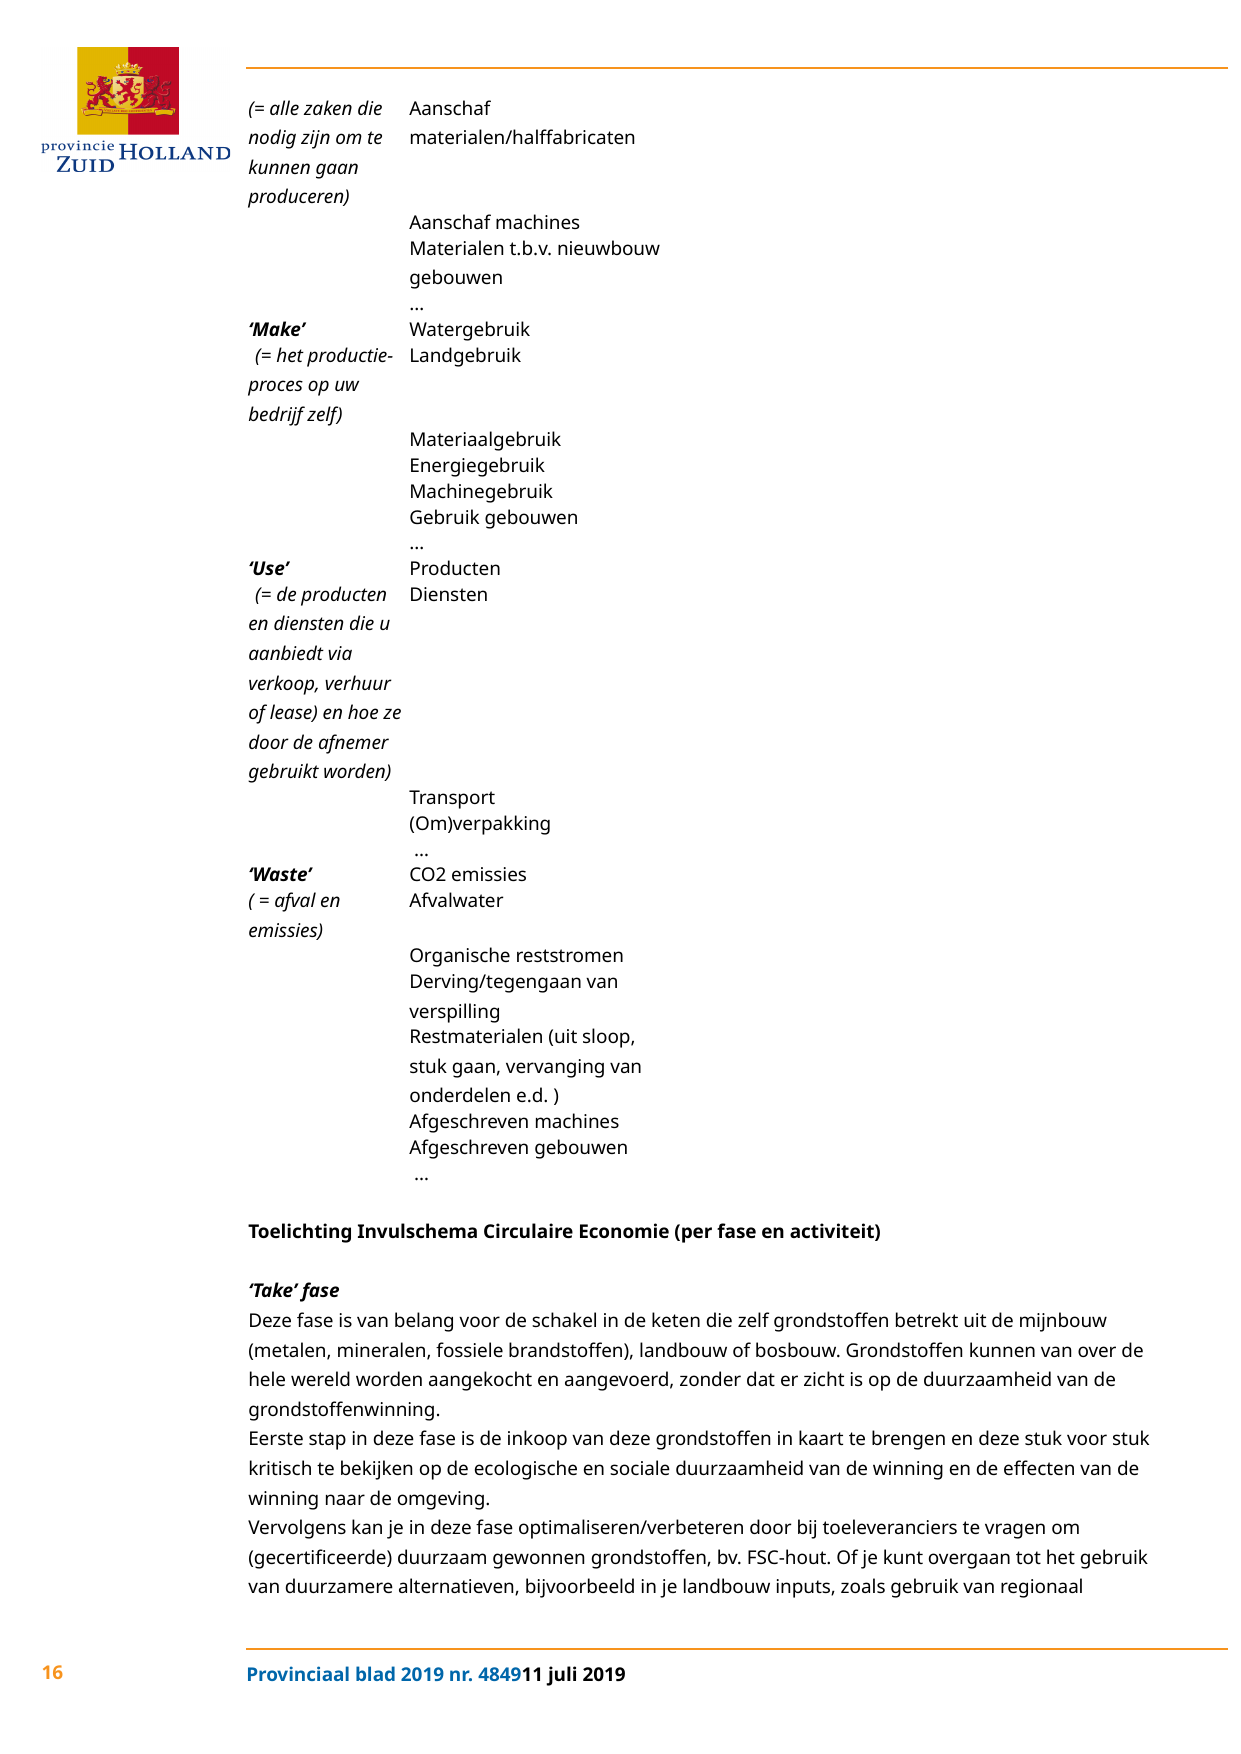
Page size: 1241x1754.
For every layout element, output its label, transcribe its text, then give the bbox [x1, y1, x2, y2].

table_cell (= het productie-proces op uw bedrijf zelf) [248, 342, 409, 427]
text Vervolgens kan je in deze fase optimaliseren/verbeteren door bij toeleveranciers te vragen om (gecertificeerde) duurzaam gewonnen grondstoffen, bv. FSC-hout. Of je kunt overgaan tot het gebruik van duurzamere alternatieven, bijvoorbeeld in je landbouw inputs, zoals gebruik van regionaal [248, 1514, 1152, 1599]
table_cell (= de producten en diensten die u aanbiedt via verkoop, verhuur of lease) en hoe ze door de afnemer gebruikt worden) [248, 581, 409, 784]
table_cell [829, 316, 990, 342]
table_cell [990, 1109, 1152, 1134]
text Deze fase is van belang voor de schakel in de keten die zelf grondstoffen betrekt uit de mijnbouw (metalen, mineralen, fossiele brandstoffen), landbouw of bosbouw. Grondstoffen kunnen van over de hele wereld worden aangekocht en aangevoerd, zonder dat er zicht is op de duurzaamheid van de grondstoffenwinning. [248, 1307, 1152, 1422]
table_cell [990, 784, 1152, 810]
table_cell [990, 1024, 1152, 1108]
table_cell [668, 943, 829, 968]
table_cell [248, 427, 409, 452]
table_cell (Om)verpakking [409, 810, 668, 836]
table_cell [668, 836, 829, 861]
table_cell [990, 968, 1152, 1023]
table_cell [829, 784, 990, 810]
table_cell [829, 887, 990, 942]
table_cell [990, 478, 1152, 504]
table_cell Landgebruik [409, 342, 668, 427]
table_cell [829, 453, 990, 478]
table_cell [829, 95, 990, 209]
table_cell [990, 943, 1152, 968]
table_cell [990, 453, 1152, 478]
table_cell [990, 290, 1152, 316]
table_cell [829, 209, 990, 235]
table_cell … [409, 836, 668, 861]
table_cell [668, 504, 829, 529]
table_cell Producten [409, 555, 668, 581]
table_cell [248, 836, 409, 861]
table_cell [668, 290, 829, 316]
table_cell [668, 209, 829, 235]
table_cell [990, 530, 1152, 555]
table_cell [668, 1160, 829, 1186]
table_cell [668, 555, 829, 581]
table_cell … [409, 290, 668, 316]
table_cell [829, 943, 990, 968]
table_cell [829, 555, 990, 581]
table_cell [990, 555, 1152, 581]
table_cell [668, 427, 829, 452]
table_cell ( = afval en emissies) [248, 887, 409, 942]
table_cell [248, 209, 409, 235]
table_cell [829, 1109, 990, 1134]
table_cell Gebruik gebouwen [409, 504, 668, 529]
table_cell [829, 235, 990, 290]
table_cell Watergebruik [409, 316, 668, 342]
table_cell [829, 581, 990, 784]
table_cell … [409, 530, 668, 555]
table_cell Machinegebruik [409, 478, 668, 504]
table_cell [829, 968, 990, 1023]
table_cell [829, 810, 990, 836]
table_cell Organische reststromen [409, 943, 668, 968]
table_cell [248, 453, 409, 478]
table_cell [990, 504, 1152, 529]
table_cell Aanschaf machines [409, 209, 668, 235]
table_cell [990, 836, 1152, 861]
table_cell Aanschaf materialen/halffabricaten [409, 95, 668, 209]
table_cell [829, 861, 990, 887]
table_cell [829, 836, 990, 861]
table_cell [829, 1134, 990, 1160]
table_cell ‘Use’ [248, 555, 409, 581]
table_cell [668, 1024, 829, 1108]
table_cell [990, 1134, 1152, 1160]
table_cell [248, 530, 409, 555]
table_cell Afgeschreven machines [409, 1109, 668, 1134]
table_cell [829, 342, 990, 427]
table_cell [829, 1024, 990, 1108]
table_cell Materiaalgebruik [409, 427, 668, 452]
table_cell [248, 290, 409, 316]
table_cell [829, 530, 990, 555]
table_cell Restmaterialen (uit sloop, stuk gaan, vervanging van onderdelen e.d. ) [409, 1024, 668, 1108]
table_cell [668, 810, 829, 836]
table_cell … [409, 1160, 668, 1186]
table_cell Materialen t.b.v. nieuwbouw gebouwen [409, 235, 668, 290]
table_cell [668, 478, 829, 504]
table_cell [668, 968, 829, 1023]
table_cell [990, 581, 1152, 784]
table_cell [829, 478, 990, 504]
picture [41, 47, 231, 172]
table_cell [248, 235, 409, 290]
text ‘Take’ fase [248, 1278, 1152, 1303]
text Eerste stap in deze fase is de inkoop van deze grondstoffen in kaart te brengen en deze stuk voor stuk kritisch te bekijken op de ecologische en sociale duurzaamheid van de winning en de effecten van de winning naar de omgeving. [248, 1426, 1152, 1510]
table_cell [248, 968, 409, 1023]
table_cell ‘Make’ [248, 316, 409, 342]
table_cell [990, 209, 1152, 235]
table_cell [248, 784, 409, 810]
table_cell [248, 1134, 409, 1160]
table_cell ‘Waste’ [248, 861, 409, 887]
table_cell [668, 530, 829, 555]
table_cell [990, 235, 1152, 290]
table_cell [990, 810, 1152, 836]
table_cell [990, 861, 1152, 887]
table_cell [990, 1160, 1152, 1186]
table_cell Transport [409, 784, 668, 810]
table_cell [829, 427, 990, 452]
table_cell [990, 316, 1152, 342]
table_cell [668, 784, 829, 810]
table_cell [248, 810, 409, 836]
table_cell [990, 887, 1152, 942]
table_cell [990, 342, 1152, 427]
table_cell [668, 1134, 829, 1160]
table_cell (= alle zaken die nodig zijn om te kunnen gaan produceren) [248, 95, 409, 209]
table_cell [248, 1109, 409, 1134]
table_cell [668, 95, 829, 209]
table_cell [668, 342, 829, 427]
table_cell [248, 1160, 409, 1186]
text Toelichting Invulschema Circulaire Economie (per fase en activiteit) [248, 1218, 1152, 1244]
table_cell Afvalwater [409, 887, 668, 942]
table_cell [668, 453, 829, 478]
table_cell [668, 861, 829, 887]
table_cell [248, 478, 409, 504]
table_cell [990, 95, 1152, 209]
table_cell [829, 290, 990, 316]
table_cell Afgeschreven gebouwen [409, 1134, 668, 1160]
table_cell [668, 316, 829, 342]
table_cell [248, 1024, 409, 1108]
table_cell [668, 1109, 829, 1134]
table_cell [668, 581, 829, 784]
table_cell [829, 504, 990, 529]
table_cell CO2 emissies [409, 861, 668, 887]
table_cell Derving/tegengaan van verspilling [409, 968, 668, 1023]
table_cell Diensten [409, 581, 668, 784]
table_cell [990, 427, 1152, 452]
table_cell Energiegebruik [409, 453, 668, 478]
table_cell [248, 943, 409, 968]
table_cell [248, 504, 409, 529]
table_cell [668, 887, 829, 942]
table_cell [668, 235, 829, 290]
table_cell [829, 1160, 990, 1186]
